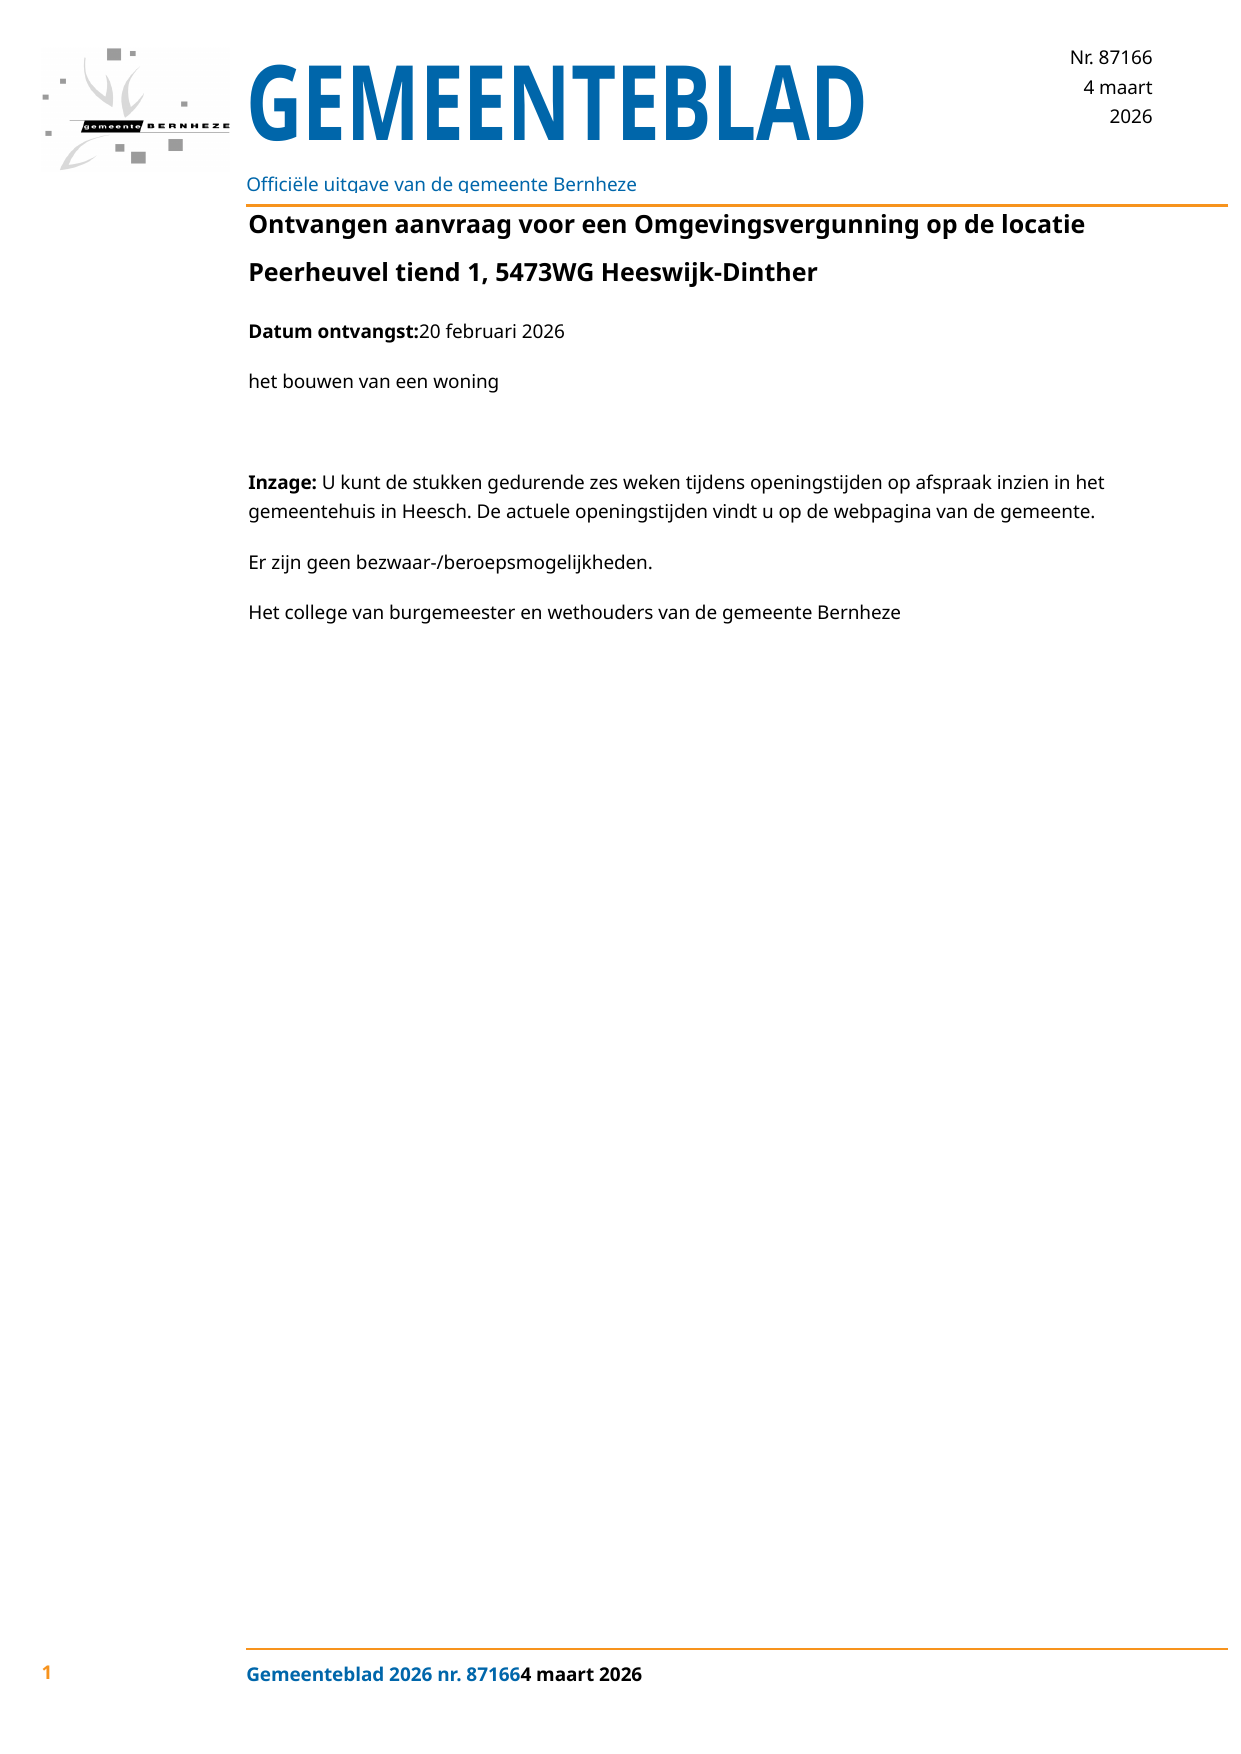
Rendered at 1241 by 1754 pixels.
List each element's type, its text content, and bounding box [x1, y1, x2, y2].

text Ontvangen aanvraag voor een Omgevingsvergunning op de locatie Peerheuvel tiend 1, 5473WG Heeswijk-Dinther [248, 207, 1152, 288]
text Er zijn geen bezwaar-/beroepsmogelijkheden. [248, 549, 1152, 575]
text Het college van burgemeester en wethouders van de gemeente Bernheze [248, 599, 1152, 625]
picture [41, 47, 231, 172]
text het bouwen van een woning [248, 368, 1152, 394]
text Inzage: U kunt de stukken gedurende zes weken tijdens openingstijden op afspraak inzien in het gemeentehuis in Heesch. De actuele openingstijden vindt u op de webpagina van de gemeente. [248, 469, 1152, 524]
text Datum ontvangst:20 februari 2026 [248, 318, 1152, 344]
